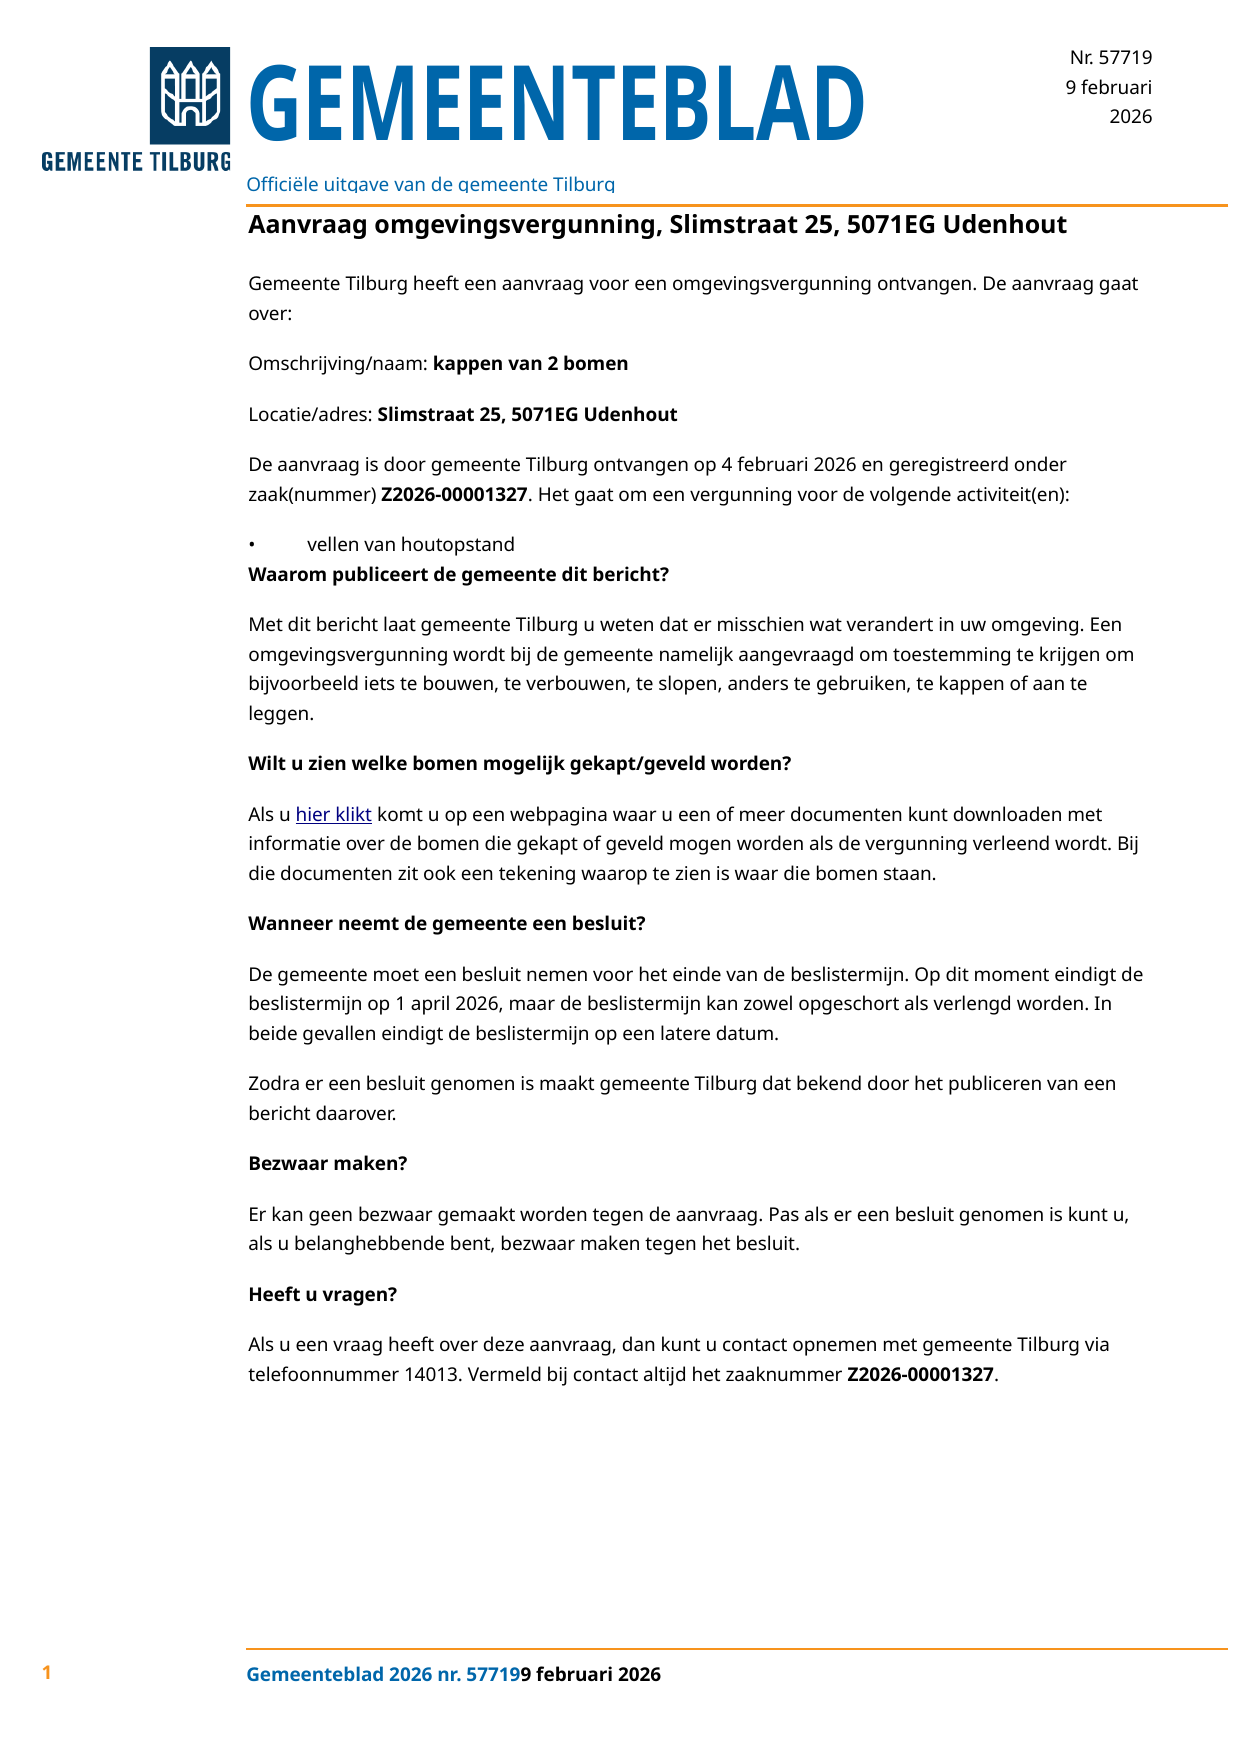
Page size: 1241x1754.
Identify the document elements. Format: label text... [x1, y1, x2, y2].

list vellen van houtopstand [248, 531, 1152, 557]
text Waarom publiceert de gemeente dit bericht? [248, 561, 1152, 586]
text Heeft u vragen? [248, 1281, 1152, 1306]
text Bezwaar maken? [248, 1150, 1152, 1176]
text Aanvraag omgevingsvergunning, Slimstraat 25, 5071EG Udenhout [248, 207, 1152, 241]
text Locatie/adres: Slimstraat 25, 5071EG Udenhout [248, 401, 1152, 426]
text Zodra er een besluit genomen is maakt gemeente Tilburg dat bekend door het publiceren van een bericht daarover. [248, 1070, 1152, 1126]
text Wilt u zien welke bomen mogelijk gekapt/geveld worden? [248, 750, 1152, 776]
text Gemeente Tilburg heeft een aanvraag voor een omgevingsvergunning ontvangen. De aanvraag gaat over: [248, 270, 1152, 326]
text De aanvraag is door gemeente Tilburg ontvangen op 4 februari 2026 en geregistreerd onder zaak(nummer) Z2026-00001327. Het gaat om een vergunning voor de volgende activiteit(en): [248, 451, 1152, 506]
text Als u een vraag heeft over deze aanvraag, dan kunt u contact opnemen met gemeente Tilburg via telefoonnummer 14013. Vermeld bij contact altijd het zaaknummer Z2026-00001327. [248, 1331, 1152, 1386]
text Omschrijving/naam: kappen van 2 bomen [248, 350, 1152, 376]
text Er kan geen bezwaar gemaakt worden tegen de aanvraag. Pas als er een besluit genomen is kunt u, als u belanghebbende bent, bezwaar maken tegen het besluit. [248, 1201, 1152, 1256]
text Als u hier klikt komt u op een webpagina waar u een of meer documenten kunt downloaden met informatie over de bomen die gekapt of geveld mogen worden als de vergunning verleend wordt. Bij die documenten zit ook een tekening waarop te zien is waar die bomen staan. [248, 801, 1152, 886]
text Met dit bericht laat gemeente Tilburg u weten dat er misschien wat verandert in uw omgeving. Een omgevingsvergunning wordt bij de gemeente namelijk aangevraagd om toestemming te krijgen om bijvoorbeeld iets te bouwen, te verbouwen, te slopen, anders te gebruiken, te kappen of aan te leggen. [248, 611, 1152, 726]
picture [41, 47, 231, 172]
text De gemeente moet een besluit nemen voor het einde van de beslistermijn. Op dit moment eindigt de beslistermijn op 1 april 2026, maar de beslistermijn kan zowel opgeschort als verlengd worden. In beide gevallen eindigt de beslistermijn op een latere datum. [248, 961, 1152, 1046]
text Wanneer neemt de gemeente een besluit? [248, 910, 1152, 936]
